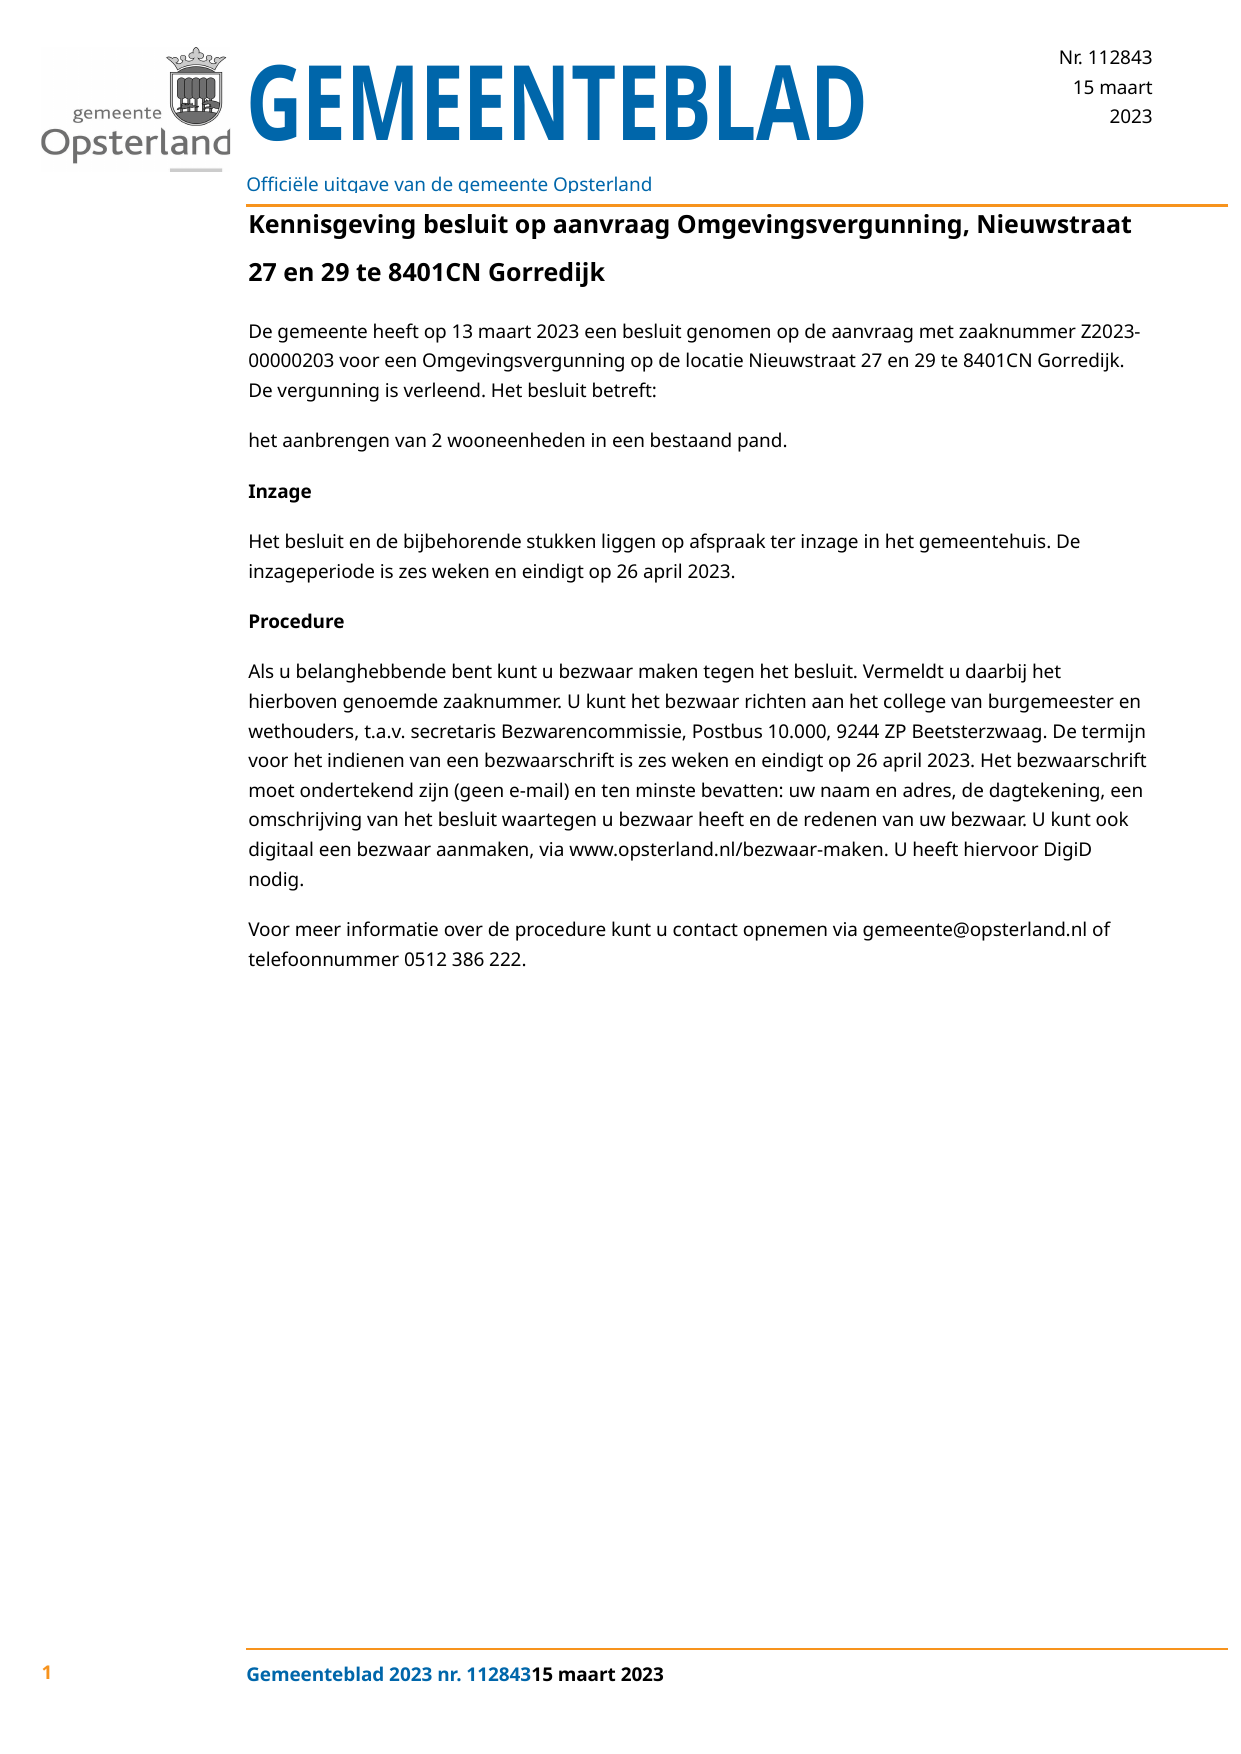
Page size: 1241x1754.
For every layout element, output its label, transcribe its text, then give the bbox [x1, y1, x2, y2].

text Kennisgeving besluit op aanvraag Omgevingsvergunning, Nieuwstraat 27 en 29 te 8401CN Gorredijk [248, 207, 1152, 288]
text Procedure [248, 608, 1152, 634]
text Als u belanghebbende bent kunt u bezwaar maken tegen het besluit. Vermeldt u daarbij het hierboven genoemde zaaknummer. U kunt het bezwaar richten aan het college van burgemeester en wethouders, t.a.v. secretaris Bezwarencommissie, Postbus 10.000, 9244 ZP Beetsterzwaag. De termijn voor het indienen van een bezwaarschrift is zes weken en eindigt op 26 april 2023. Het bezwaarschrift moet ondertekend zijn (geen e-mail) en ten minste bevatten: uw naam en adres, de dagtekening, een omschrijving van het besluit waartegen u bezwaar heeft en de redenen van uw bezwaar. U kunt ook digitaal een bezwaar aanmaken, via www.opsterland.nl/bezwaar-maken. U heeft hiervoor DigiD nodig. [248, 659, 1152, 892]
text Voor meer informatie over de procedure kunt u contact opnemen via gemeente@opsterland.nl of telefoonnummer 0512 386 222. [248, 916, 1152, 972]
text Het besluit en de bijbehorende stukken liggen op afspraak ter inzage in het gemeentehuis. De inzageperiode is zes weken en eindigt op 26 april 2023. [248, 528, 1152, 584]
text het aanbrengen van 2 wooneenheden in een bestaand pand. [248, 427, 1152, 453]
picture [41, 47, 231, 172]
text De gemeente heeft op 13 maart 2023 een besluit genomen op de aanvraag met zaaknummer Z2023-00000203 voor een Omgevingsvergunning op de locatie Nieuwstraat 27 en 29 te 8401CN Gorredijk. De vergunning is verleend. Het besluit betreft: [248, 318, 1152, 403]
text Inzage [248, 478, 1152, 504]
